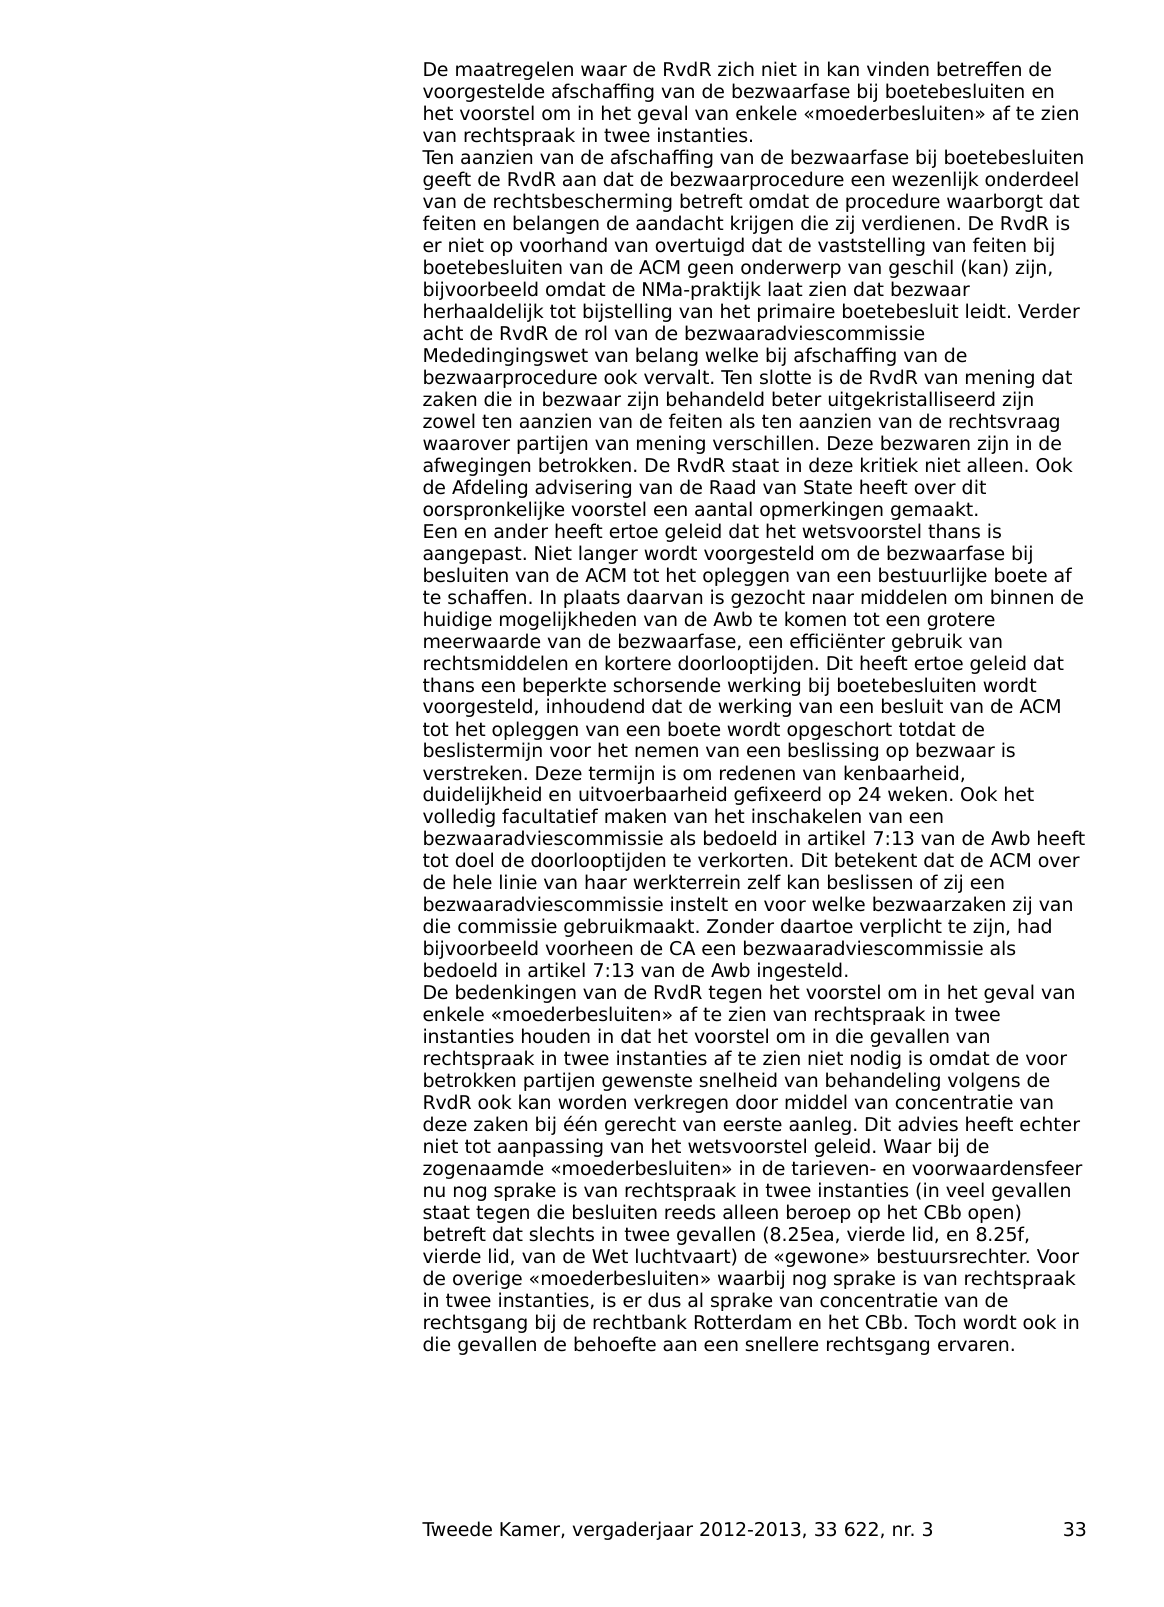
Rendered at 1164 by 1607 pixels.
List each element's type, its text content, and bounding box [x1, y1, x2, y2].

text Een en ander heeft ertoe geleid dat het wetsvoorstel thans is aangepast. Niet langer wordt voorgesteld om de bezwaarfase bij besluiten van de ACM tot het opleggen van een bestuurlijke boete af te schaffen. In plaats daarvan is gezocht naar middelen om binnen de huidige mogelijkheden van de Awb te komen tot een grotere meerwaarde van de bezwaarfase, een efficiënter gebruik van rechtsmiddelen en kortere doorlooptijden. Dit heeft ertoe geleid dat thans een beperkte schorsende werking bij boetebesluiten wordt voorgesteld, inhoudend dat de werking van een besluit van de ACM tot het opleggen van een boete wordt opgeschort totdat de beslistermijn voor het nemen van een beslissing op bezwaar is verstreken. Deze termijn is om redenen van kenbaarheid, duidelijkheid en uitvoerbaarheid gefixeerd op 24 weken. Ook het volledig facultatief maken van het inschakelen van een bezwaaradviescommissie als bedoeld in artikel 7:13 van de Awb heeft tot doel de doorlooptijden te verkorten. Dit betekent dat de ACM over de hele linie van haar werkterrein zelf kan beslissen of zij een bezwaaradviescommissie instelt en voor welke bezwaarzaken zij van die commissie gebruikmaakt. Zonder daartoe verplicht te zijn, had bijvoorbeeld voorheen de CA een bezwaaradviescommissie als bedoeld in artikel 7:13 van de Awb ingesteld. [422, 521, 1087, 982]
text De bedenkingen van de RvdR tegen het voorstel om in het geval van enkele «moederbesluiten» af te zien van rechtspraak in twee instanties houden in dat het voorstel om in die gevallen van rechtspraak in twee instanties af te zien niet nodig is omdat de voor betrokken partijen gewenste snelheid van behandeling volgens de RvdR ook kan worden verkregen door middel van concentratie van deze zaken bij één gerecht van eerste aanleg. Dit advies heeft echter niet tot aanpassing van het wetsvoorstel geleid. Waar bij de zogenaamde «moederbesluiten» in de tarieven- en voorwaardensfeer nu nog sprake is van rechtspraak in twee instanties (in veel gevallen staat tegen die besluiten reeds alleen beroep op het CBb open) betreft dat slechts in twee gevallen (8.25ea, vierde lid, en 8.25f, vierde lid, van de Wet luchtvaart) de «gewone» bestuursrechter. Voor de overige «moederbesluiten» waarbij nog sprake is van rechtspraak in twee instanties, is er dus al sprake van concentratie van de rechtsgang bij de rechtbank Rotterdam en het CBb. Toch wordt ook in die gevallen de behoefte aan een snellere rechtsgang ervaren. [422, 982, 1087, 1356]
text Ten aanzien van de afschaffing van de bezwaarfase bij boetebesluiten geeft de RvdR aan dat de bezwaarprocedure een wezenlijk onderdeel van de rechtsbescherming betreft omdat de procedure waarborgt dat feiten en belangen de aandacht krijgen die zij verdienen. De RvdR is er niet op voorhand van overtuigd dat de vaststelling van feiten bij boetebesluiten van de ACM geen onderwerp van geschil (kan) zijn, bijvoorbeeld omdat de NMa-praktijk laat zien dat bezwaar herhaaldelijk tot bijstelling van het primaire boetebesluit leidt. Verder acht de RvdR de rol van de bezwaaradviescommissie Mededingingswet van belang welke bij afschaffing van de bezwaarprocedure ook vervalt. Ten slotte is de RvdR van mening dat zaken die in bezwaar zijn behandeld beter uitgekristalliseerd zijn zowel ten aanzien van de feiten als ten aanzien van de rechtsvraag waarover partijen van mening verschillen. Deze bezwaren zijn in de afwegingen betrokken. De RvdR staat in deze kritiek niet alleen. Ook de Afdeling advisering van de Raad van State heeft over dit oorspronkelijke voorstel een aantal opmerkingen gemaakt. [422, 147, 1087, 521]
text De maatregelen waar de RvdR zich niet in kan vinden betreffen de voorgestelde afschaffing van de bezwaarfase bij boetebesluiten en het voorstel om in het geval van enkele «moederbesluiten» af te zien van rechtspraak in twee instanties. [422, 59, 1087, 147]
